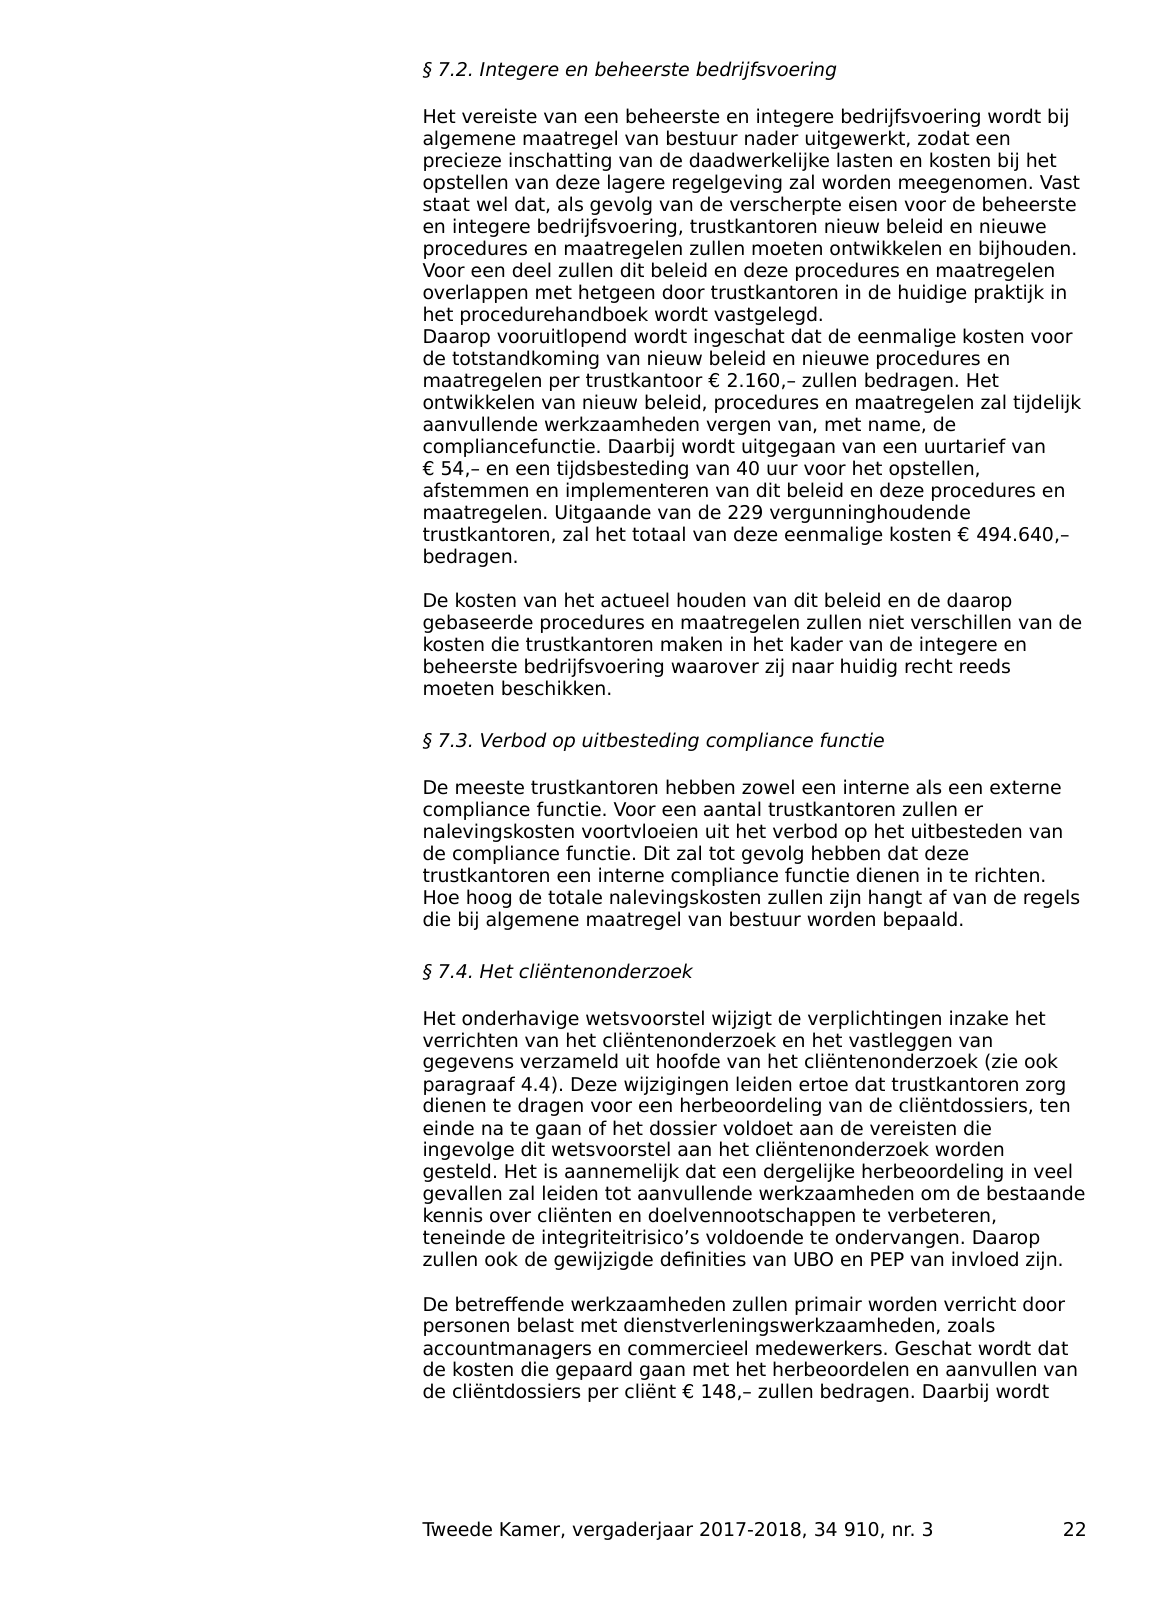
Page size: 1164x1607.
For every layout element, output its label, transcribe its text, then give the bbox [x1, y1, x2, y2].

subtitle § 7.4. Het cliëntenonderzoek [422, 961, 1087, 982]
text De kosten van het actueel houden van dit beleid en de daarop gebaseerde procedures en maatregelen zullen niet verschillen van de kosten die trustkantoren maken in het kader van de integere en beheerste bedrijfsvoering waarover zij naar huidig recht reeds moeten beschikken. [422, 590, 1087, 700]
subtitle § 7.3. Verbod op uitbesteding compliance functie [422, 730, 1087, 752]
text De meeste trustkantoren hebben zowel een interne als een externe compliance functie. Voor een aantal trustkantoren zullen er nalevingskosten voortvloeien uit het verbod op het uitbesteden van de compliance functie. Dit zal tot gevolg hebben dat deze trustkantoren een interne compliance functie dienen in te richten. Hoe hoog de totale nalevingskosten zullen zijn hangt af van de regels die bij algemene maatregel van bestuur worden bepaald. [422, 777, 1087, 931]
text Het onderhavige wetsvoorstel wijzigt de verplichtingen inzake het verrichten van het cliëntenonderzoek en het vastleggen van gegevens verzameld uit hoofde van het cliëntenonderzoek (zie ook paragraaf 4.4). Deze wijzigingen leiden ertoe dat trustkantoren zorg dienen te dragen voor een herbeoordeling van de cliëntdossiers, ten einde na te gaan of het dossier voldoet aan de vereisten die ingevolge dit wetsvoorstel aan het cliëntenonderzoek worden gesteld. Het is aannemelijk dat een dergelijke herbeoordeling in veel gevallen zal leiden tot aanvullende werkzaamheden om de bestaande kennis over cliënten en doelvennootschappen te verbeteren, teneinde de integriteitrisico’s voldoende te ondervangen. Daarop zullen ook de gewijzigde definities van UBO en PEP van invloed zijn. [422, 1007, 1087, 1271]
subtitle § 7.2. Integere en beheerste bedrijfsvoering [422, 59, 1087, 81]
text De betreffende werkzaamheden zullen primair worden verricht door personen belast met dienstverleningswerkzaamheden, zoals accountmanagers en commercieel medewerkers. Geschat wordt dat de kosten die gepaard gaan met het herbeoordelen en aanvullen van de cliëntdossiers per cliënt € 148,– zullen bedragen. Daarbij wordt [422, 1293, 1087, 1403]
text Het vereiste van een beheerste en integere bedrijfsvoering wordt bij algemene maatregel van bestuur nader uitgewerkt, zodat een precieze inschatting van de daadwerkelijke lasten en kosten bij het opstellen van deze lagere regelgeving zal worden meegenomen. Vast staat wel dat, als gevolg van de verscherpte eisen voor de beheerste en integere bedrijfsvoering, trustkantoren nieuw beleid en nieuwe procedures en maatregelen zullen moeten ontwikkelen en bijhouden. Voor een deel zullen dit beleid en deze procedures en maatregelen overlappen met hetgeen door trustkantoren in de huidige praktijk in het procedurehandboek wordt vastgelegd. [422, 106, 1087, 326]
text Daarop vooruitlopend wordt ingeschat dat de eenmalige kosten voor de totstandkoming van nieuw beleid en nieuwe procedures en maatregelen per trustkantoor € 2.160,– zullen bedragen. Het ontwikkelen van nieuw beleid, procedures en maatregelen zal tijdelijk aanvullende werkzaamheden vergen van, met name, de compliancefunctie. Daarbij wordt uitgegaan van een uurtarief van € 54,– en een tijdsbesteding van 40 uur voor het opstellen, afstemmen en implementeren van dit beleid en deze procedures en maatregelen. Uitgaande van de 229 vergunninghoudende trustkantoren, zal het totaal van deze eenmalige kosten € 494.640,– bedragen. [422, 326, 1087, 568]
